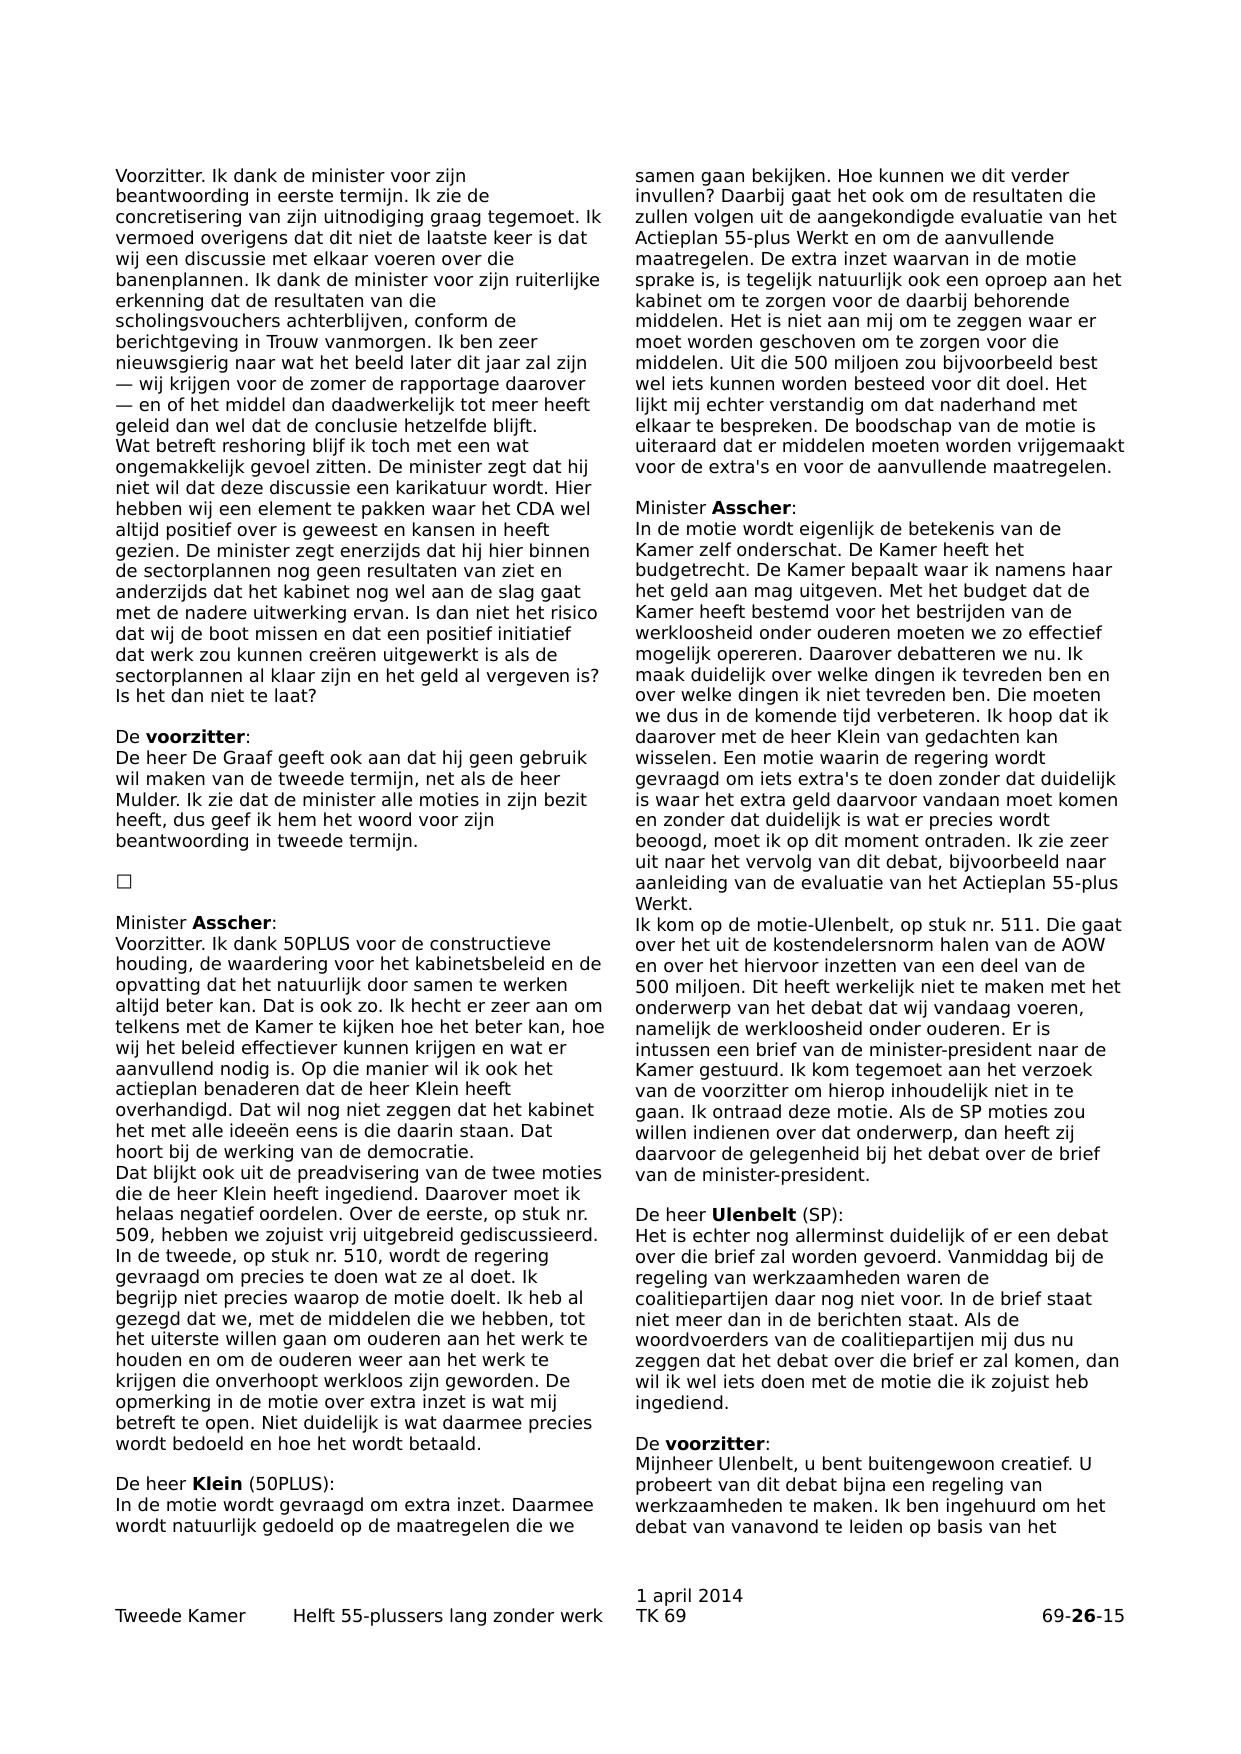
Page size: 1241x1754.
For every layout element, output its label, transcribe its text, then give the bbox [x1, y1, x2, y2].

text In de motie wordt gevraagd om extra inzet. Daarmee wordt natuurlijk gedoeld op de maatregelen die we [115, 1495, 605, 1537]
text Het is echter nog allerminst duidelijk of er een debat over die brief zal worden gevoerd. Vanmiddag bij de regeling van werkzaamheden waren de coalitiepartijen daar nog niet voor. In de brief staat niet meer dan in de berichten staat. Als de woordvoerders van de coalitiepartijen mij dus nu zeggen dat het debat over die brief er zal komen, dan wil ik wel iets doen met de motie die ik zojuist heb ingediend. [635, 1226, 1125, 1413]
text In de motie wordt eigenlijk de betekenis van de Kamer zelf onderschat. De Kamer heeft het budgetrecht. De Kamer bepaalt waar ik namens haar het geld aan mag uitgeven. Met het budget dat de Kamer heeft bestemd voor het bestrijden van de werkloosheid onder ouderen moeten we zo effectief mogelijk opereren. Daarover debatteren we nu. Ik maak duidelijk over welke dingen ik tevreden ben en over welke dingen ik niet tevreden ben. Die moeten we dus in de komende tijd verbeteren. Ik hoop dat ik daarover met de heer Klein van gedachten kan wisselen. Een motie waarin de regering wordt gevraagd om iets extra's te doen zonder dat duidelijk is waar het extra geld daarvoor vandaan moet komen en zonder dat duidelijk is wat er precies wordt beoogd, moet ik op dit moment ontraden. Ik zie zeer uit naar het vervolg van dit debat, bijvoorbeeld naar aanleiding van de evaluatie van het Actieplan 55-plus Werkt. [635, 518, 1125, 914]
text Mijnheer Ulenbelt, u bent buitengewoon creatief. U probeert van dit debat bijna een regeling van werkzaamheden te maken. Ik ben ingehuurd om het debat van vanavond te leiden op basis van het [635, 1454, 1125, 1537]
text Voorzitter. Ik dank 50PLUS voor de constructieve houding, de waardering voor het kabinetsbeleid en de opvatting dat het natuurlijk door samen te werken altijd beter kan. Dat is ook zo. Ik hecht er zeer aan om telkens met de Kamer te kijken hoe het beter kan, hoe wij het beleid effectiever kunnen krijgen en wat er aanvullend nodig is. Op die manier wil ik ook het actieplan benaderen dat de heer Klein heeft overhandigd. Dat wil nog niet zeggen dat het kabinet het met alle ideeën eens is die daarin staan. Dat hoort bij de werking van de democratie. [115, 933, 605, 1162]
text De heer De Graaf geeft ook aan dat hij geen gebruik wil maken van de tweede termijn, net als de heer Mulder. Ik zie dat de minister alle moties in zijn bezit heeft, dus geef ik hem het woord voor zijn beantwoording in tweede termijn. [115, 748, 605, 852]
text Minister Asscher: [635, 498, 1125, 518]
text De voorzitter: [115, 727, 605, 748]
text De heer Klein (50PLUS): [115, 1474, 605, 1495]
text Voorzitter. Ik dank de minister voor zijn beantwoording in eerste termijn. Ik zie de concretisering van zijn uitnodiging graag tegemoet. Ik vermoed overigens dat dit niet de laatste keer is dat wij een discussie met elkaar voeren over die banenplannen. Ik dank de minister voor zijn ruiterlijke erkenning dat de resultaten van die scholingsvouchers achterblijven, conform de berichtgeving in Trouw vanmorgen. Ik ben zeer nieuwsgierig naar wat het beeld later dit jaar zal zijn — wij krijgen voor de zomer de rapportage daarover — en of het middel dan daadwerkelijk tot meer heeft geleid dan wel dat de conclusie hetzelfde blijft. [115, 165, 605, 436]
text ⬜ [115, 872, 605, 893]
text De heer Ulenbelt (SP): [635, 1205, 1125, 1226]
text Minister Asscher: [115, 913, 605, 933]
text Dat blijkt ook uit de preadvisering van de twee moties die de heer Klein heeft ingediend. Daarover moet ik helaas negatief oordelen. Over de eerste, op stuk nr. 509, hebben we zojuist vrij uitgebreid gediscussieerd. In de tweede, op stuk nr. 510, wordt de regering gevraagd om precies te doen wat ze al doet. Ik begrijp niet precies waarop de motie doelt. Ik heb al gezegd dat we, met de middelen die we hebben, tot het uiterste willen gaan om ouderen aan het werk te houden en om de ouderen weer aan het werk te krijgen die onverhoopt werkloos zijn geworden. De opmerking in de motie over extra inzet is wat mij betreft te open. Niet duidelijk is wat daarmee precies wordt bedoeld en hoe het wordt betaald. [115, 1162, 605, 1454]
text samen gaan bekijken. Hoe kunnen we dit verder invullen? Daarbij gaat het ook om de resultaten die zullen volgen uit de aangekondigde evaluatie van het Actieplan 55-plus Werkt en om de aanvullende maatregelen. De extra inzet waarvan in de motie sprake is, is tegelijk natuurlijk ook een oproep aan het kabinet om te zorgen voor de daarbij behorende middelen. Het is niet aan mij om te zeggen waar er moet worden geschoven om te zorgen voor die middelen. Uit die 500 miljoen zou bijvoorbeeld best wel iets kunnen worden besteed voor dit doel. Het lijkt mij echter verstandig om dat naderhand met elkaar te bespreken. De boodschap van de motie is uiteraard dat er middelen moeten worden vrijgemaakt voor de extra's en voor de aanvullende maatregelen. [635, 165, 1125, 478]
text Wat betreft reshoring blijf ik toch met een wat ongemakkelijk gevoel zitten. De minister zegt dat hij niet wil dat deze discussie een karikatuur wordt. Hier hebben wij een element te pakken waar het CDA wel altijd positief over is geweest en kansen in heeft gezien. De minister zegt enerzijds dat hij hier binnen de sectorplannen nog geen resultaten van ziet en anderzijds dat het kabinet nog wel aan de slag gaat met de nadere uitwerking ervan. Is dan niet het risico dat wij de boot missen en dat een positief initiatief dat werk zou kunnen creëren uitgewerkt is als de sectorplannen al klaar zijn en het geld al vergeven is? Is het dan niet te laat? [115, 436, 605, 707]
text Ik kom op de motie-Ulenbelt, op stuk nr. 511. Die gaat over het uit de kostendelersnorm halen van de AOW en over het hiervoor inzetten van een deel van de 500 miljoen. Dit heeft werkelijk niet te maken met het onderwerp van het debat dat wij vandaag voeren, namelijk de werkloosheid onder ouderen. Er is intussen een brief van de minister-president naar de Kamer gestuurd. Ik kom tegemoet aan het verzoek van de voorzitter om hierop inhoudelijk niet in te gaan. Ik ontraad deze motie. Als de SP moties zou willen indienen over dat onderwerp, dan heeft zij daarvoor de gelegenheid bij het debat over de brief van de minister-president. [635, 914, 1125, 1185]
text De voorzitter: [635, 1433, 1125, 1454]
